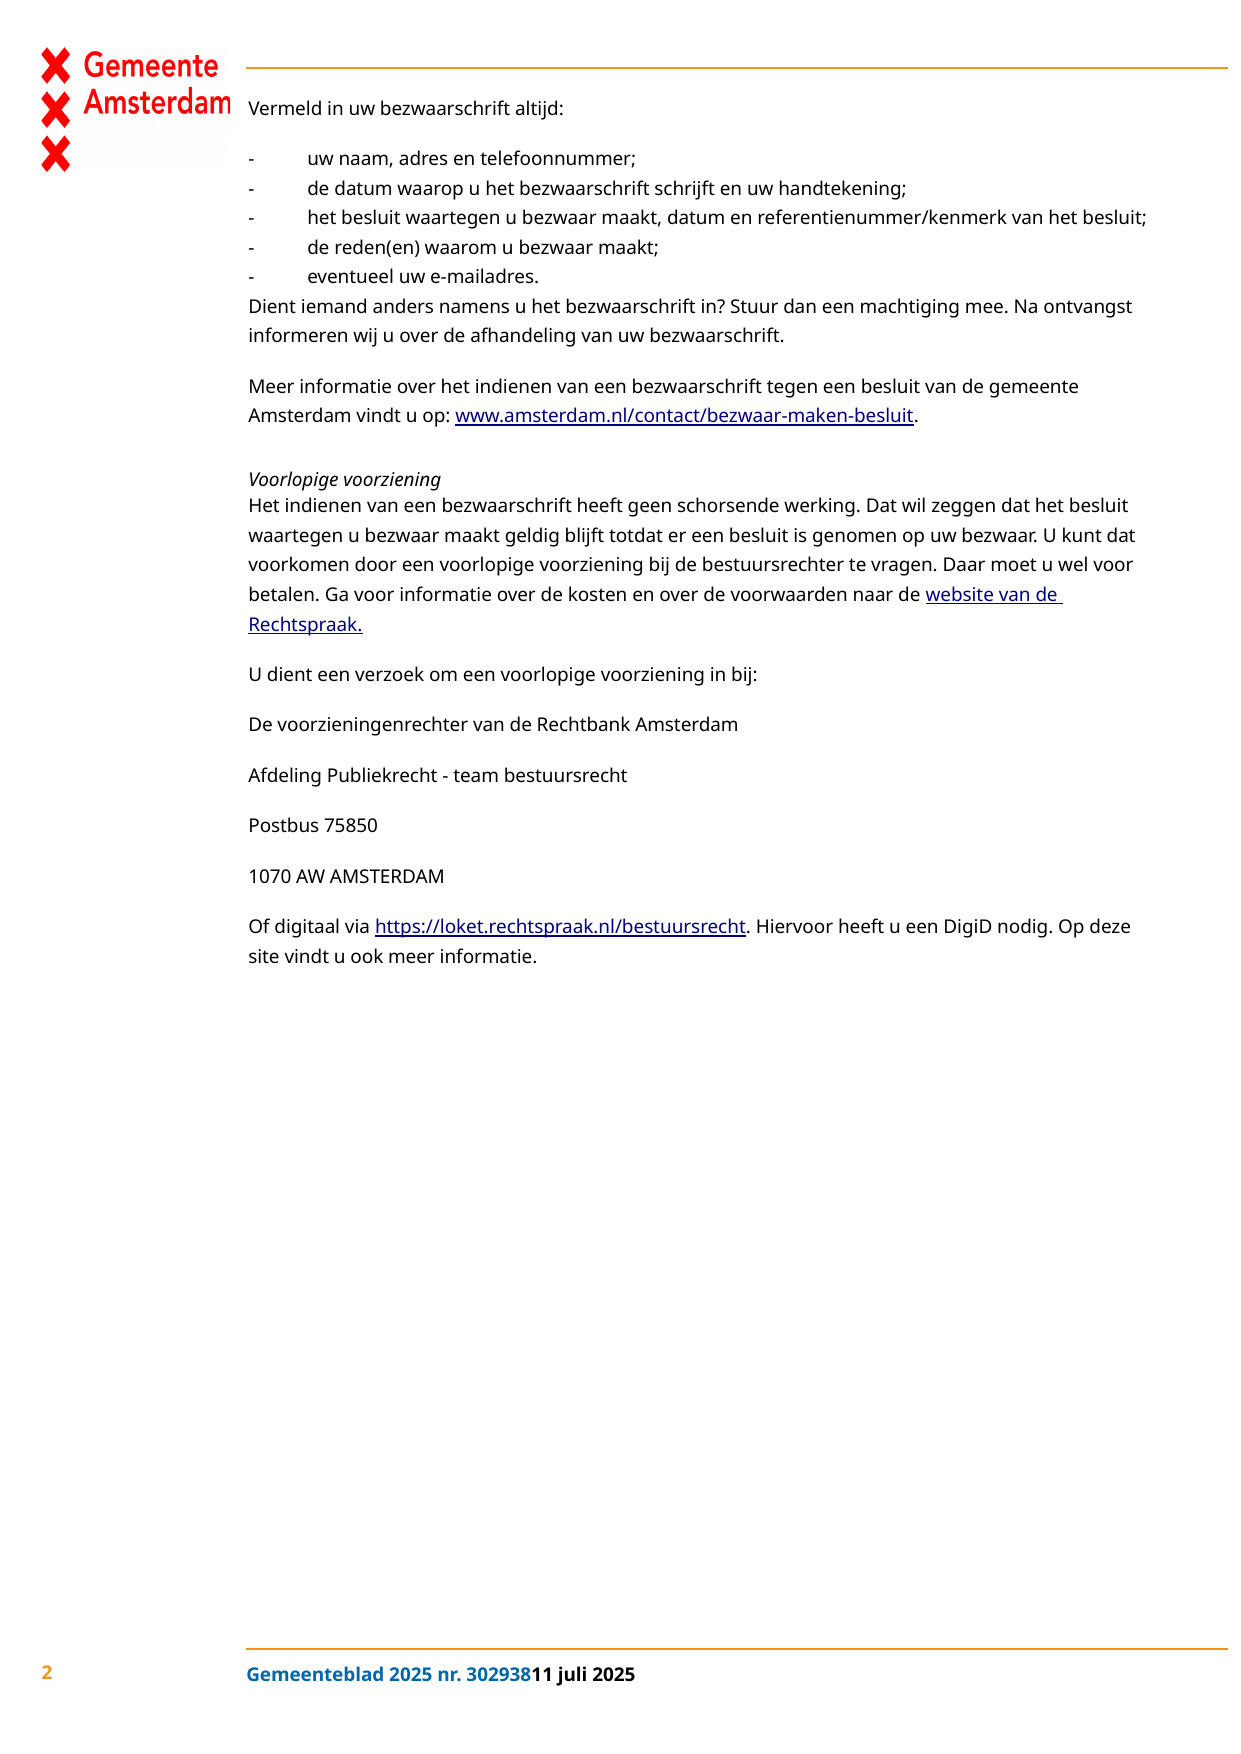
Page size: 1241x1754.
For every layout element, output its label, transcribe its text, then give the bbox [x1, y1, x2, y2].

list de datum waarop u het bezwaarschrift schrijft en uw handtekening; [248, 175, 1152, 201]
text Afdeling Publiekrecht - team bestuursrecht [248, 762, 1152, 788]
list uw naam, adres en telefoonnummer; [248, 145, 1152, 171]
text Dient iemand anders namens u het bezwaarschrift in? Stuur dan een machtiging mee. Na ontvangst informeren wij u over de afhandeling van uw bezwaarschrift. [248, 293, 1152, 348]
picture [41, 47, 231, 172]
text Of digitaal via https://loket.rechtspraak.nl/bestuursrecht. Hiervoor heeft u een DigiD nodig. Op deze site vindt u ook meer informatie. [248, 913, 1152, 968]
text Vermeld in uw bezwaarschrift altijd: [248, 95, 1152, 121]
list eventueel uw e-mailadres. [248, 263, 1152, 289]
list het besluit waartegen u bezwaar maakt, datum en referentienummer/kenmerk van het besluit; [248, 204, 1152, 230]
text De voorzieningenrechter van de Rechtbank Amsterdam [248, 712, 1152, 737]
text Het indienen van een bezwaarschrift heeft geen schorsende werking. Dat wil zeggen dat het besluit waartegen u bezwaar maakt geldig blijft totdat er een besluit is genomen op uw bezwaar. U kunt dat voorkomen door een voorlopige voorziening bij de bestuursrechter te vragen. Daar moet u wel voor betalen. Ga voor informatie over de kosten en over de voorwaarden naar de website van de Rechtspraak. [248, 492, 1152, 636]
text U dient een verzoek om een voorlopige voorziening in bij: [248, 661, 1152, 687]
text Meer informatie over het indienen van een bezwaarschrift tegen een besluit van de gemeente Amsterdam vindt u op: www.amsterdam.nl/contact/bezwaar-maken-besluit. [248, 373, 1152, 428]
text Voorlopige voorziening [248, 467, 1152, 492]
text Postbus 75850 [248, 812, 1152, 838]
text 1070 AW AMSTERDAM [248, 863, 1152, 888]
list de reden(en) waarom u bezwaar maakt; [248, 234, 1152, 260]
